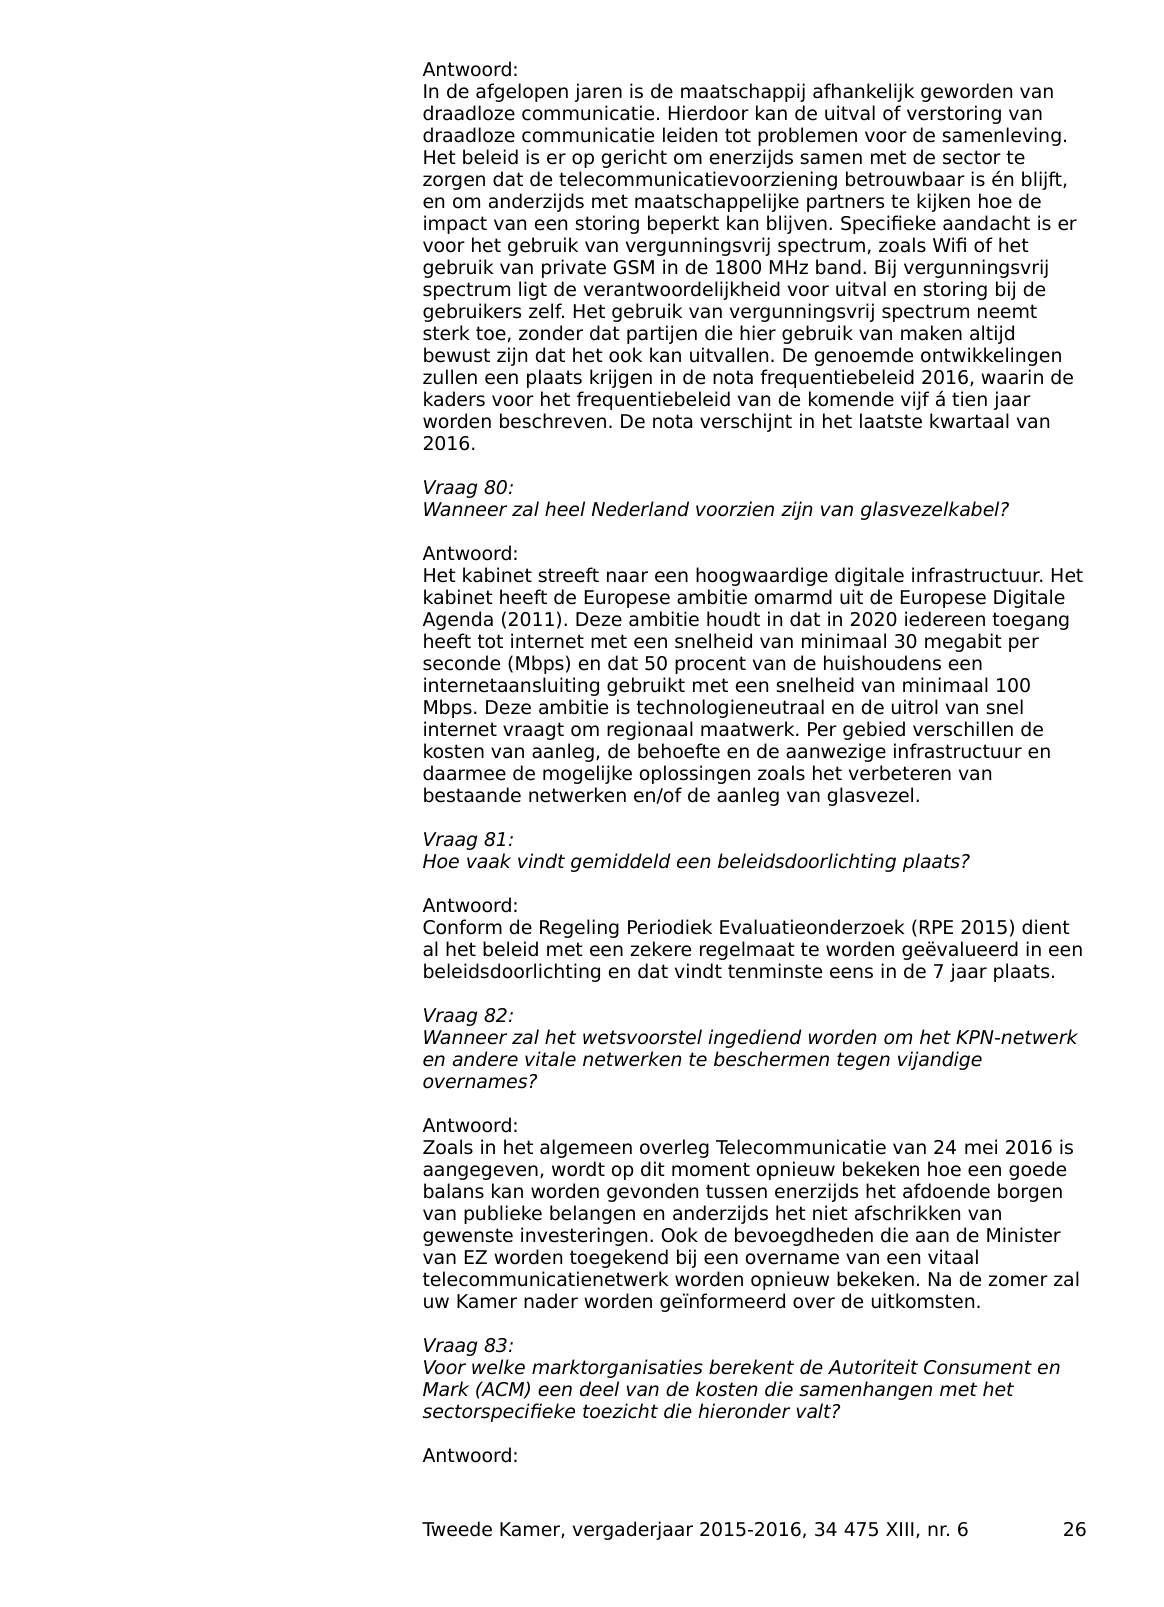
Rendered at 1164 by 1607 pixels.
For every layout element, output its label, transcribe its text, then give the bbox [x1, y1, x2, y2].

text Antwoord: [422, 1445, 1087, 1467]
text Voor welke marktorganisaties berekent de Autoriteit Consument en Mark (ACM) een deel van de kosten die samenhangen met het sectorspecifieke toezicht die hieronder valt? [422, 1357, 1087, 1423]
text Conform de Regeling Periodiek Evaluatieonderzoek (RPE 2015) dient al het beleid met een zekere regelmaat te worden geëvalueerd in een beleidsdoorlichting en dat vindt tenminste eens in de 7 jaar plaats. [422, 917, 1087, 983]
text Antwoord: [422, 895, 1087, 917]
text In de afgelopen jaren is de maatschappij afhankelijk geworden van draadloze communicatie. Hierdoor kan de uitval of verstoring van draadloze communicatie leiden tot problemen voor de samenleving. Het beleid is er op gericht om enerzijds samen met de sector te zorgen dat de telecommunicatievoorziening betrouwbaar is én blijft, en om anderzijds met maatschappelijke partners te kijken hoe de impact van een storing beperkt kan blijven. Specifieke aandacht is er voor het gebruik van vergunningsvrij spectrum, zoals Wifi of het gebruik van private GSM in de 1800 MHz band. Bij vergunningsvrij spectrum ligt de verantwoordelijkheid voor uitval en storing bij de gebruikers zelf. Het gebruik van vergunningsvrij spectrum neemt sterk toe, zonder dat partijen die hier gebruik van maken altijd bewust zijn dat het ook kan uitvallen. De genoemde ontwikkelingen zullen een plaats krijgen in de nota frequentiebeleid 2016, waarin de kaders voor het frequentiebeleid van de komende vijf á tien jaar worden beschreven. De nota verschijnt in het laatste kwartaal van 2016. [422, 81, 1087, 455]
text Vraag 82: [422, 1005, 1087, 1027]
text Antwoord: [422, 1115, 1087, 1137]
text Antwoord: [422, 543, 1087, 565]
text Wanneer zal heel Nederland voorzien zijn van glasvezelkabel? [422, 499, 1087, 521]
text Antwoord: [422, 59, 1087, 81]
text Vraag 81: [422, 829, 1087, 851]
text Het kabinet streeft naar een hoogwaardige digitale infrastructuur. Het kabinet heeft de Europese ambitie omarmd uit de Europese Digitale Agenda (2011). Deze ambitie houdt in dat in 2020 iedereen toegang heeft tot internet met een snelheid van minimaal 30 megabit per seconde (Mbps) en dat 50 procent van de huishoudens een internetaansluiting gebruikt met een snelheid van minimaal 100 Mbps. Deze ambitie is technologieneutraal en de uitrol van snel internet vraagt om regionaal maatwerk. Per gebied verschillen de kosten van aanleg, de behoefte en de aanwezige infrastructuur en daarmee de mogelijke oplossingen zoals het verbeteren van bestaande netwerken en/of de aanleg van glasvezel. [422, 565, 1087, 807]
text Hoe vaak vindt gemiddeld een beleidsdoorlichting plaats? [422, 851, 1087, 873]
text Zoals in het algemeen overleg Telecommunicatie van 24 mei 2016 is aangegeven, wordt op dit moment opnieuw bekeken hoe een goede balans kan worden gevonden tussen enerzijds het afdoende borgen van publieke belangen en anderzijds het niet afschrikken van gewenste investeringen. Ook de bevoegdheden die aan de Minister van EZ worden toegekend bij een overname van een vitaal telecommunicatienetwerk worden opnieuw bekeken. Na de zomer zal uw Kamer nader worden geïnformeerd over de uitkomsten. [422, 1137, 1087, 1313]
text Vraag 80: [422, 477, 1087, 499]
text Vraag 83: [422, 1335, 1087, 1357]
text Wanneer zal het wetsvoorstel ingediend worden om het KPN-netwerk en andere vitale netwerken te beschermen tegen vijandige overnames? [422, 1027, 1087, 1093]
